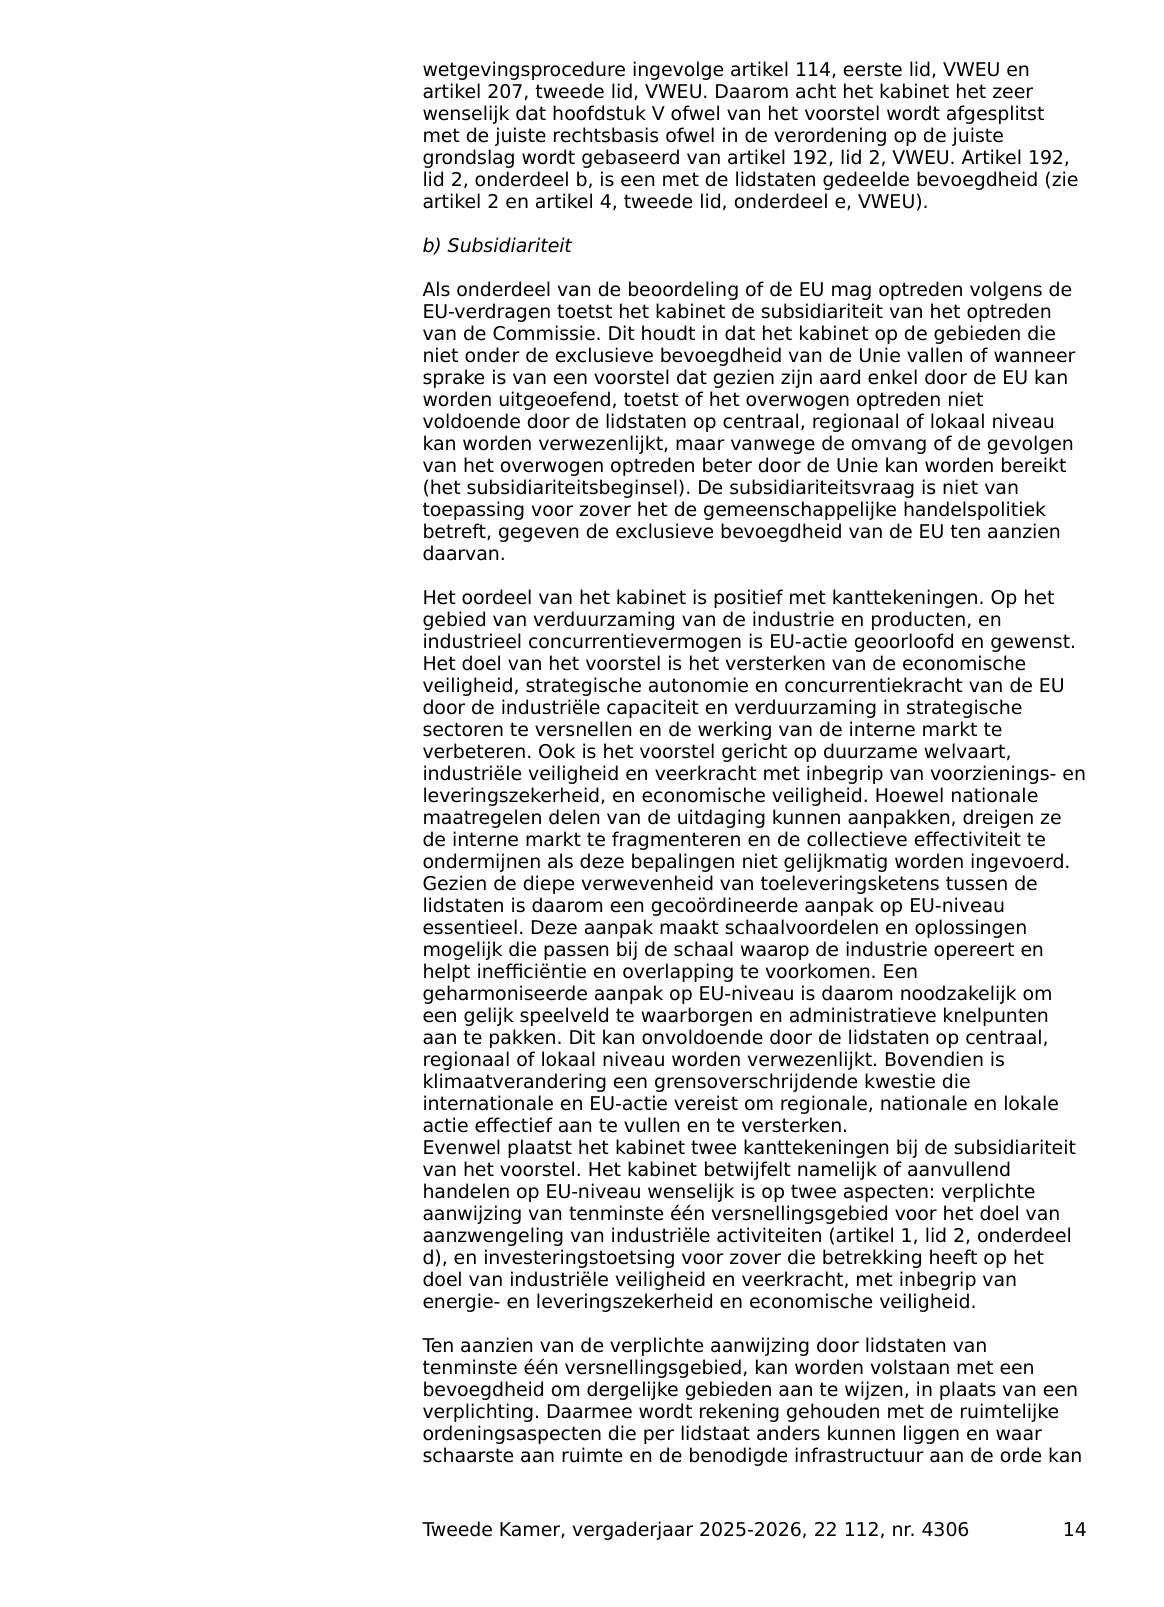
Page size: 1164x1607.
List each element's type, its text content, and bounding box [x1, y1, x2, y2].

subtitle b) Subsidiariteit [422, 235, 1087, 257]
text wetgevingsprocedure ingevolge artikel 114, eerste lid, VWEU en artikel 207, tweede lid, VWEU. Daarom acht het kabinet het zeer wenselijk dat hoofdstuk V ofwel van het voorstel wordt afgesplitst met de juiste rechtsbasis ofwel in de verordening op de juiste grondslag wordt gebaseerd van artikel 192, lid 2, VWEU. Artikel 192, lid 2, onderdeel b, is een met de lidstaten gedeelde bevoegdheid (zie artikel 2 en artikel 4, tweede lid, onderdeel e, VWEU). [422, 59, 1087, 213]
text Ten aanzien van de verplichte aanwijzing door lidstaten van tenminste één versnellingsgebied, kan worden volstaan met een bevoegdheid om dergelijke gebieden aan te wijzen, in plaats van een verplichting. Daarmee wordt rekening gehouden met de ruimtelijke ordeningsaspecten die per lidstaat anders kunnen liggen en waar schaarste aan ruimte en de benodigde infrastructuur aan de orde kan [422, 1335, 1087, 1467]
text Evenwel plaatst het kabinet twee kanttekeningen bij de subsidiariteit van het voorstel. Het kabinet betwijfelt namelijk of aanvullend handelen op EU-niveau wenselijk is op twee aspecten: verplichte aanwijzing van tenminste één versnellingsgebied voor het doel van aanzwengeling van industriële activiteiten (artikel 1, lid 2, onderdeel d), en investeringstoetsing voor zover die betrekking heeft op het doel van industriële veiligheid en veerkracht, met inbegrip van energie- en leveringszekerheid en economische veiligheid. [422, 1137, 1087, 1312]
text Als onderdeel van de beoordeling of de EU mag optreden volgens de EU-verdragen toetst het kabinet de subsidiariteit van het optreden van de Commissie. Dit houdt in dat het kabinet op de gebieden die niet onder de exclusieve bevoegdheid van de Unie vallen of wanneer sprake is van een voorstel dat gezien zijn aard enkel door de EU kan worden uitgeoefend, toetst of het overwogen optreden niet voldoende door de lidstaten op centraal, regionaal of lokaal niveau kan worden verwezenlijkt, maar vanwege de omvang of de gevolgen van het overwogen optreden beter door de Unie kan worden bereikt (het subsidiariteitsbeginsel). De subsidiariteitsvraag is niet van toepassing voor zover het de gemeenschappelijke handelspolitiek betreft, gegeven de exclusieve bevoegdheid van de EU ten aanzien daarvan. [422, 279, 1087, 565]
text Het oordeel van het kabinet is positief met kanttekeningen. Op het gebied van verduurzaming van de industrie en producten, en industrieel concurrentievermogen is EU-actie geoorloofd en gewenst. Het doel van het voorstel is het versterken van de economische veiligheid, strategische autonomie en concurrentiekracht van de EU door de industriële capaciteit en verduurzaming in strategische sectoren te versnellen en de werking van de interne markt te verbeteren. Ook is het voorstel gericht op duurzame welvaart, industriële veiligheid en veerkracht met inbegrip van voorzienings- en leveringszekerheid, en economische veiligheid. Hoewel nationale maatregelen delen van de uitdaging kunnen aanpakken, dreigen ze de interne markt te fragmenteren en de collectieve effectiviteit te ondermijnen als deze bepalingen niet gelijkmatig worden ingevoerd. Gezien de diepe verwevenheid van toeleveringsketens tussen de lidstaten is daarom een gecoördineerde aanpak op EU-niveau essentieel. Deze aanpak maakt schaalvoordelen en oplossingen mogelijk die passen bij de schaal waarop de industrie opereert en helpt inefficiëntie en overlapping te voorkomen. Een geharmoniseerde aanpak op EU-niveau is daarom noodzakelijk om een gelijk speelveld te waarborgen en administratieve knelpunten aan te pakken. Dit kan onvoldoende door de lidstaten op centraal, regionaal of lokaal niveau worden verwezenlijkt. Bovendien is klimaatverandering een grensoverschrijdende kwestie die internationale en EU-actie vereist om regionale, nationale en lokale actie effectief aan te vullen en te versterken. [422, 587, 1087, 1137]
